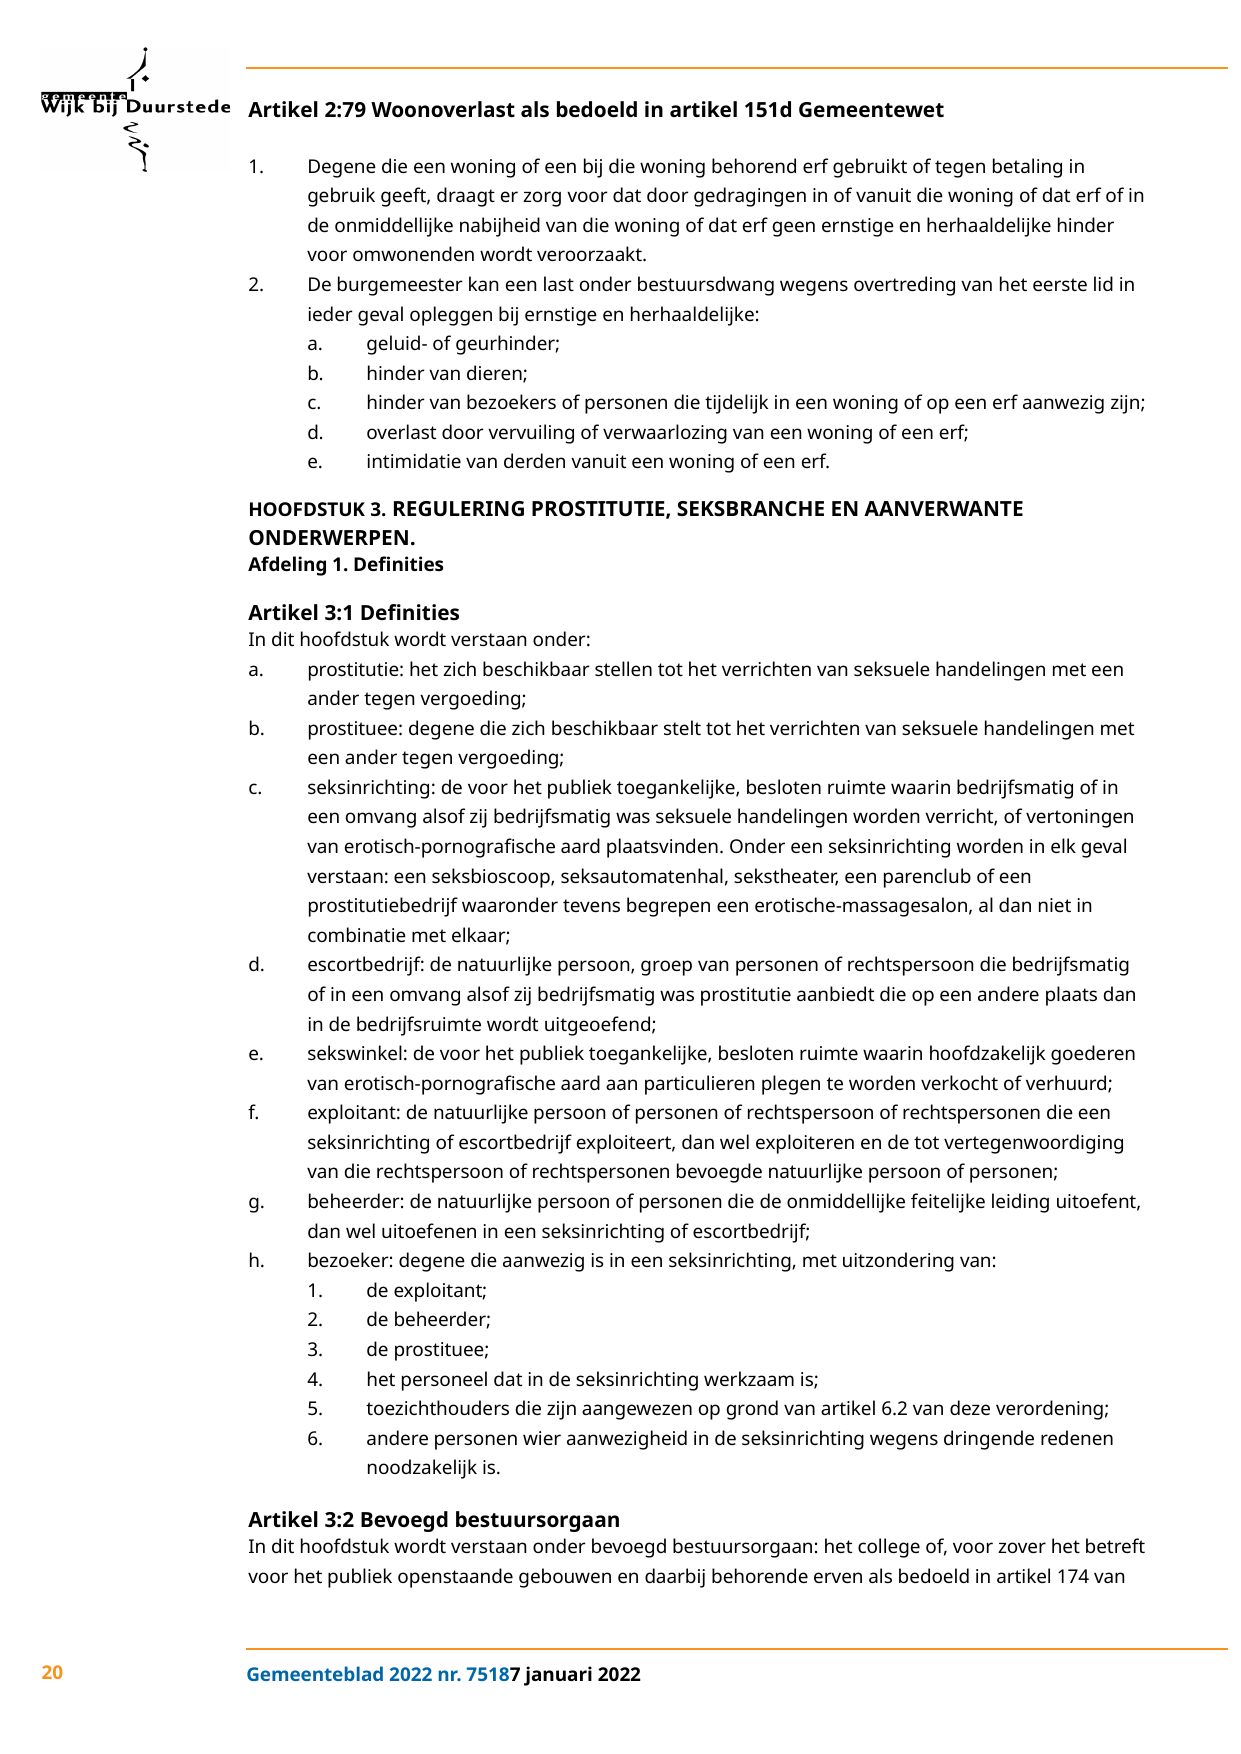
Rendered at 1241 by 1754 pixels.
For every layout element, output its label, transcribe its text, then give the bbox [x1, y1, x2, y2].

list seksinrichting: de voor het publiek toegankelijke, besloten ruimte waarin bedrijfsmatig of in een omvang alsof zij bedrijfsmatig was seksuele handelingen worden verricht, of vertoningen van erotisch-pornografische aard plaatsvinden. Onder een seksinrichting worden in elk geval verstaan: een seksbioscoop, seksautomatenhal, sekstheater, een parenclub of een prostitutiebedrijf waaronder tevens begrepen een erotische-massagesalon, al dan niet in combinatie met elkaar; [248, 774, 1152, 948]
text HOOFDSTUK 3. REGULERING PROSTITUTIE, SEKSBRANCHE EN AANVERWANTE ONDERWERPEN. [248, 494, 1152, 551]
list De burgemeester kan een last onder bestuursdwang wegens overtreding van het eerste lid in ieder geval opleggen bij ernstige en herhaaldelijke: [248, 271, 1152, 326]
list escortbedrijf: de natuurlijke persoon, groep van personen of rechtspersoon die bedrijfsmatig of in een omvang alsof zij bedrijfsmatig was prostitutie aanbiedt die op een andere plaats dan in de bedrijfsruimte wordt uitgeoefend; [248, 952, 1152, 1036]
list de beheerder; [307, 1307, 1152, 1332]
text In dit hoofdstuk wordt verstaan onder bevoegd bestuursorgaan: het college of, voor zover het betreft voor het publiek openstaande gebouwen en daarbij behorende erven als bedoeld in artikel 174 van [248, 1533, 1152, 1589]
text Afdeling 1. Definities [248, 551, 1152, 577]
list beheerder: de natuurlijke persoon of personen die de onmiddellijke feitelijke leiding uitoefent, dan wel uitoefenen in een seksinrichting of escortbedrijf; [248, 1188, 1152, 1243]
picture [41, 47, 231, 172]
list hinder van bezoekers of personen die tijdelijk in een woning of op een erf aanwezig zijn; [307, 389, 1152, 415]
list exploitant: de natuurlijke persoon of personen of rechtspersoon of rechtspersonen die een seksinrichting of escortbedrijf exploiteert, dan wel exploiteren en de tot vertegenwoordiging van die rechtspersoon of rechtspersonen bevoegde natuurlijke persoon of personen; [248, 1099, 1152, 1184]
list prostituee: degene die zich beschikbaar stelt tot het verrichten van seksuele handelingen met een ander tegen vergoeding; [248, 715, 1152, 770]
list het personeel dat in de seksinrichting werkzaam is; [307, 1366, 1152, 1391]
list Degene die een woning of een bij die woning behorend erf gebruikt of tegen betaling in gebruik geeft, draagt er zorg voor dat door gedragingen in of vanuit die woning of dat erf of in de onmiddellijke nabijheid van die woning of dat erf geen ernstige en herhaaldelijke hinder voor omwonenden wordt veroorzaakt. [248, 153, 1152, 267]
list geluid- of geurhinder; [307, 330, 1152, 356]
text Artikel 2:79 Woonoverlast als bedoeld in artikel 151d Gemeentewet [248, 95, 1152, 123]
list toezichthouders die zijn aangewezen op grond van artikel 6.2 van deze verordening; [307, 1395, 1152, 1421]
text Artikel 3:2 Bevoegd bestuursorgaan [248, 1505, 1152, 1533]
list de prostituee; [307, 1336, 1152, 1362]
list prostitutie: het zich beschikbaar stellen tot het verrichten van seksuele handelingen met een ander tegen vergoeding; [248, 656, 1152, 711]
list de exploitant; [307, 1277, 1152, 1303]
list sekswinkel: de voor het publiek toegankelijke, besloten ruimte waarin hoofdzakelijk goederen van erotisch-pornografische aard aan particulieren plegen te worden verkocht of verhuurd; [248, 1040, 1152, 1096]
list bezoeker: degene die aanwezig is in een seksinrichting, met uitzondering van: [248, 1247, 1152, 1273]
list intimidatie van derden vanuit een woning of een erf. [307, 449, 1152, 474]
list andere personen wier aanwezigheid in de seksinrichting wegens dringende redenen noodzakelijk is. [307, 1425, 1152, 1480]
list overlast door vervuiling of verwaarlozing van een woning of een erf; [307, 419, 1152, 445]
list hinder van dieren; [307, 360, 1152, 386]
text In dit hoofdstuk wordt verstaan onder: [248, 626, 1152, 652]
text Artikel 3:1 Definities [248, 598, 1152, 626]
